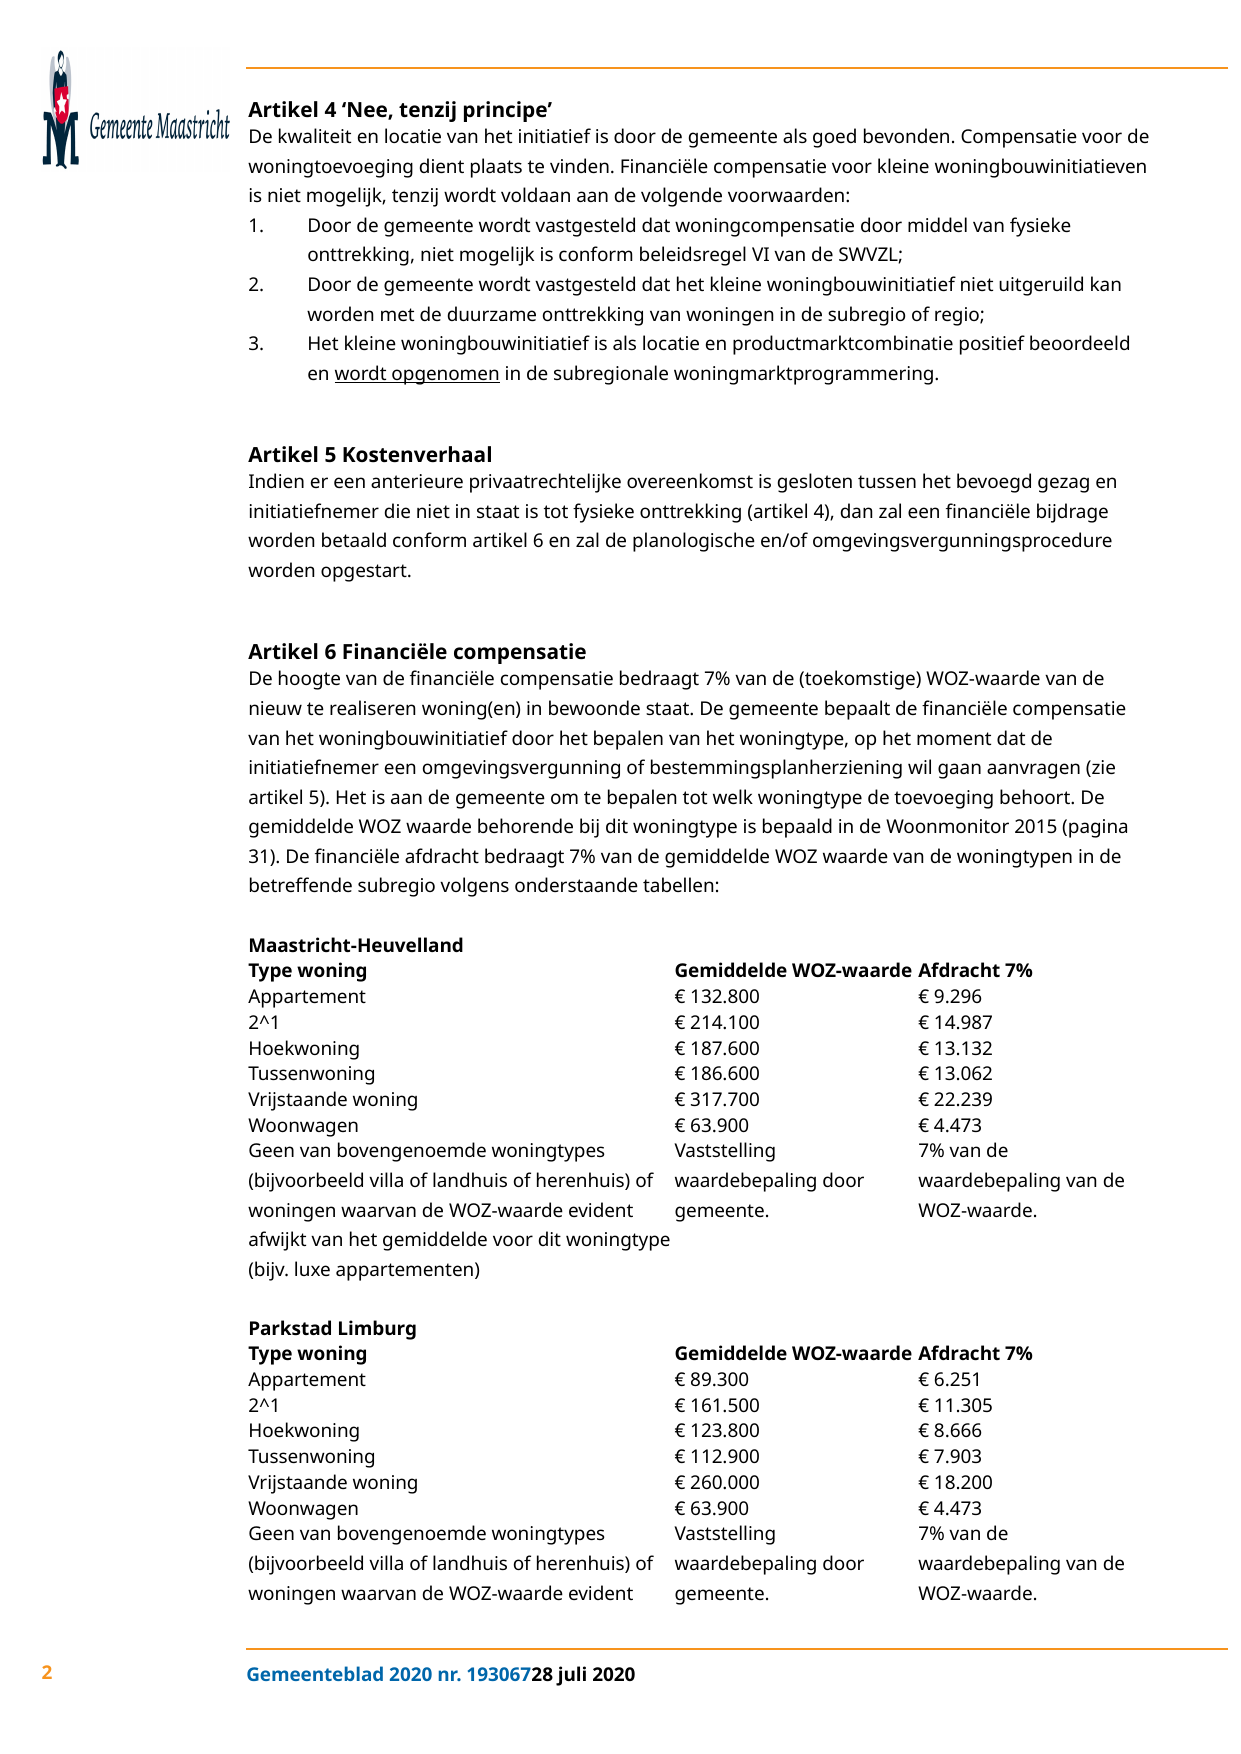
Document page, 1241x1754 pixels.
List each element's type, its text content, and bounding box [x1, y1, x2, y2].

table_cell 2^1 [248, 1009, 674, 1035]
table_cell Gemiddelde WOZ-waarde [674, 958, 918, 983]
table_cell € 9.296 [918, 983, 1152, 1009]
table_cell Afdracht 7% [918, 958, 1152, 983]
text Indien er een anterieure privaatrechtelijke overeenkomst is gesloten tussen het bevoegd gezag en initiatiefnemer die niet in staat is tot fysieke onttrekking (artikel 4), dan zal een financiële bijdrage worden betaald conform artikel 6 en zal de planologische en/of omgevingsvergunningsprocedure worden opgestart. [248, 468, 1152, 583]
table_cell € 13.062 [918, 1061, 1152, 1086]
table_cell 7% van de waardebepaling van de WOZ-waarde. [918, 1138, 1152, 1282]
table_header Maastricht-Heuvelland [248, 932, 674, 958]
table_cell Type woning [248, 1340, 674, 1366]
table_cell € 7.903 [918, 1443, 1152, 1469]
table_cell € 8.666 [918, 1418, 1152, 1443]
picture [41, 47, 231, 172]
text De hoogte van de financiële compensatie bedraagt 7% van de (toekomstige) WOZ-waarde van de nieuw te realiseren woning(en) in bewoonde staat. De gemeente bepaalt de financiële compensatie van het woningbouwinitiatief door het bepalen van het woningtype, op het moment dat de initiatiefnemer een omgevingsvergunning of bestemmingsplanherziening wil gaan aanvragen (zie artikel 5). Het is aan de gemeente om te bepalen tot welk woningtype de toevoeging behoort. De gemiddelde WOZ waarde behorende bij dit woningtype is bepaald in de Woonmonitor 2015 (pagina 31). De financiële afdracht bedraagt 7% van de gemiddelde WOZ waarde van de woningtypen in de betreffende subregio volgens onderstaande tabellen: [248, 666, 1152, 898]
table_cell Type woning [248, 958, 674, 983]
table_cell € 14.987 [918, 1009, 1152, 1035]
table_cell € 132.800 [674, 983, 918, 1009]
list Het kleine woningbouwinitiatief is als locatie en productmarktcombinatie positief beoordeeld en wordt opgenomen in de subregionale woningmarktprogrammering. [248, 330, 1152, 386]
list Door de gemeente wordt vastgesteld dat het kleine woningbouwinitiatief niet uitgeruild kan worden met de duurzame onttrekking van woningen in de subregio of regio; [248, 271, 1152, 326]
table_cell Vaststelling waardebepaling door gemeente. [674, 1521, 918, 1605]
table_header [674, 932, 918, 958]
text Artikel 6 Financiële compensatie [248, 637, 1152, 666]
table_header [918, 1315, 1152, 1340]
table_cell € 63.900 [674, 1112, 918, 1138]
table_cell Appartement [248, 1366, 674, 1392]
table_cell Gemiddelde WOZ-waarde [674, 1340, 918, 1366]
table_cell € 6.251 [918, 1366, 1152, 1392]
table_cell Vrijstaande woning [248, 1086, 674, 1112]
table_cell Hoekwoning [248, 1035, 674, 1061]
table_cell € 63.900 [674, 1495, 918, 1521]
table_cell € 260.000 [674, 1469, 918, 1495]
table_cell € 214.100 [674, 1009, 918, 1035]
text Artikel 5 Kostenverhaal [248, 440, 1152, 468]
list Door de gemeente wordt vastgesteld dat woningcompensatie door middel van fysieke onttrekking, niet mogelijk is conform beleidsregel VI van de SWVZL; [248, 212, 1152, 267]
table_cell € 11.305 [918, 1392, 1152, 1418]
table_cell € 186.600 [674, 1061, 918, 1086]
table_cell Woonwagen [248, 1495, 674, 1521]
text Artikel 4 ‘Nee, tenzij principe’ [248, 95, 1152, 123]
table_header Parkstad Limburg [248, 1315, 674, 1340]
table_cell € 317.700 [674, 1086, 918, 1112]
table_cell Vaststelling waardebepaling door gemeente. [674, 1138, 918, 1282]
table_header [918, 932, 1152, 958]
table_header [674, 1315, 918, 1340]
table_cell € 89.300 [674, 1366, 918, 1392]
table_cell € 18.200 [918, 1469, 1152, 1495]
table_cell Afdracht 7% [918, 1340, 1152, 1366]
table_cell € 187.600 [674, 1035, 918, 1061]
table_cell Geen van bovengenoemde woningtypes (bijvoorbeeld villa of landhuis of herenhuis) of woningen waarvan de WOZ-waarde evident afwijkt van het gemiddelde voor dit woningtype (bijv. luxe appartementen) [248, 1138, 674, 1282]
table_cell € 161.500 [674, 1392, 918, 1418]
table_cell € 123.800 [674, 1418, 918, 1443]
table_cell 7% van de waardebepaling van de WOZ-waarde. [918, 1521, 1152, 1605]
table_cell Tussenwoning [248, 1443, 674, 1469]
table_cell € 112.900 [674, 1443, 918, 1469]
table_cell € 4.473 [918, 1112, 1152, 1138]
text De kwaliteit en locatie van het initiatief is door de gemeente als goed bevonden. Compensatie voor de woningtoevoeging dient plaats te vinden. Financiële compensatie voor kleine woningbouwinitiatieven is niet mogelijk, tenzij wordt voldaan aan de volgende voorwaarden: [248, 123, 1152, 208]
table_cell € 13.132 [918, 1035, 1152, 1061]
table_cell Tussenwoning [248, 1061, 674, 1086]
table_cell Appartement [248, 983, 674, 1009]
table_cell Woonwagen [248, 1112, 674, 1138]
table_cell € 4.473 [918, 1495, 1152, 1521]
table_cell € 22.239 [918, 1086, 1152, 1112]
table_cell Hoekwoning [248, 1418, 674, 1443]
table_cell 2^1 [248, 1392, 674, 1418]
table_cell Geen van bovengenoemde woningtypes (bijvoorbeeld villa of landhuis of herenhuis) of woningen waarvan de WOZ-waarde evident [248, 1521, 674, 1605]
table_cell Vrijstaande woning [248, 1469, 674, 1495]
